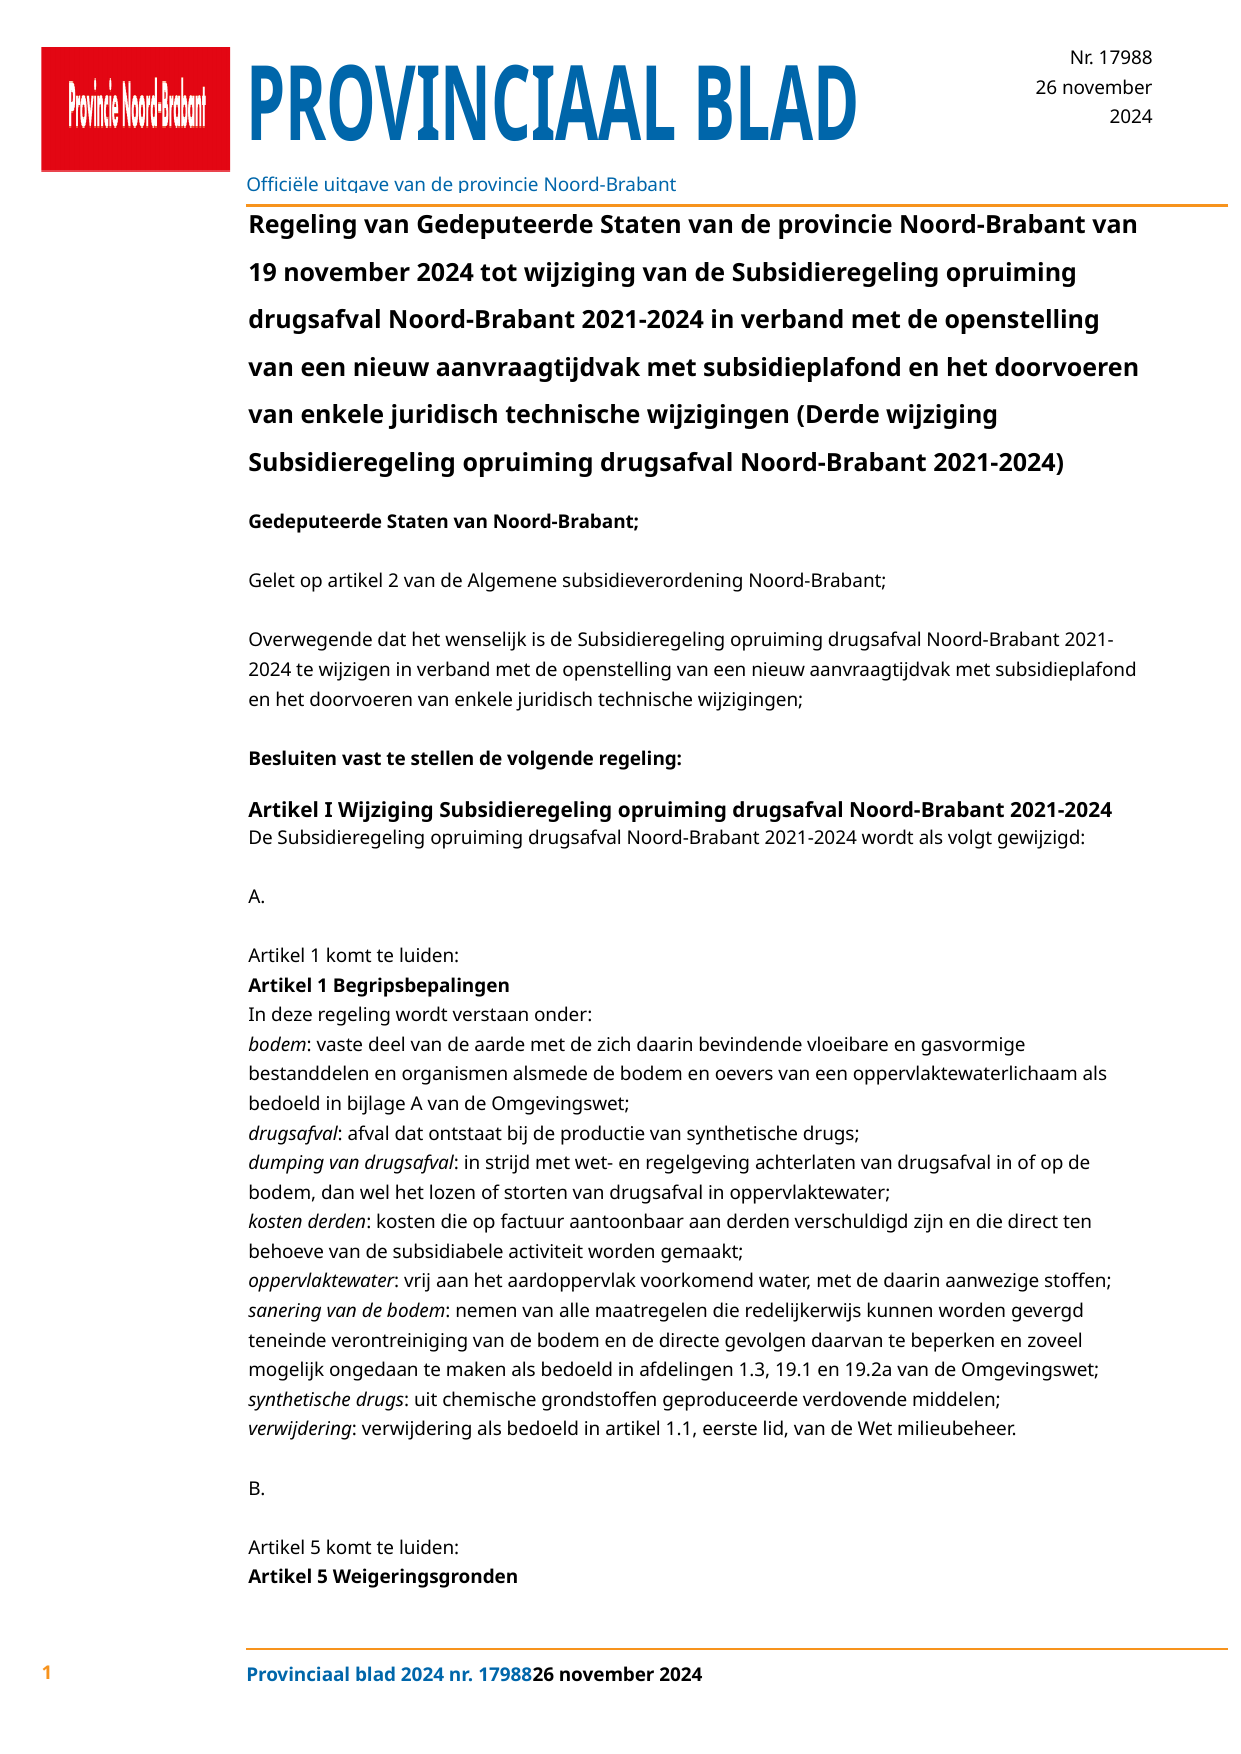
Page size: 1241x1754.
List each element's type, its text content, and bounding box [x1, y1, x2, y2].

text B. [248, 1475, 1152, 1500]
text Artikel 5 Weigeringsgronden [248, 1563, 1152, 1589]
text De Subsidieregeling opruiming drugsafval Noord-Brabant 2021-2024 wordt als volgt gewijzigd: [248, 824, 1152, 849]
text Gedeputeerde Staten van Noord-Brabant; [248, 508, 1152, 534]
picture [41, 47, 231, 172]
text Gelet op artikel 2 van de Algemene subsidieverordening Noord-Brabant; [248, 567, 1152, 593]
text oppervlaktewater: vrij aan het aardoppervlak voorkomend water, met de daarin aanwezige stoffen; [248, 1268, 1152, 1293]
text Artikel 1 Begripsbepalingen [248, 972, 1152, 997]
text dumping van drugsafval: in strijd met wet- en regelgeving achterlaten van drugsafval in of op de bodem, dan wel het lozen of storten van drugsafval in oppervlaktewater; [248, 1149, 1152, 1204]
text sanering van de bodem: nemen van alle maatregelen die redelijkerwijs kunnen worden gevergd teneinde verontreiniging van de bodem en de directe gevolgen daarvan te beperken en zoveel mogelijk ongedaan te maken als bedoeld in afdelingen 1.3, 19.1 en 19.2a van de Omgevingswet; [248, 1297, 1152, 1382]
text In deze regeling wordt verstaan onder: [248, 1001, 1152, 1027]
text bodem: vaste deel van de aarde met de zich daarin bevindende vloeibare en gasvormige bestanddelen en organismen alsmede de bodem en oevers van een oppervlaktewaterlichaam als bedoeld in bijlage A van de Omgevingswet; [248, 1031, 1152, 1116]
text verwijdering: verwijdering als bedoeld in artikel 1.1, eerste lid, van de Wet milieubeheer. [248, 1416, 1152, 1441]
text Overwegende dat het wenselijk is de Subsidieregeling opruiming drugsafval Noord-Brabant 2021-2024 te wijzigen in verband met de openstelling van een nieuw aanvraagtijdvak met subsidieplafond en het doorvoeren van enkele juridisch technische wijzigingen; [248, 627, 1152, 712]
text Artikel I Wijziging Subsidieregeling opruiming drugsafval Noord-Brabant 2021-2024 [248, 795, 1152, 824]
text A. [248, 883, 1152, 909]
text synthetische drugs: uit chemische grondstoffen geproduceerde verdovende middelen; [248, 1386, 1152, 1412]
text Artikel 5 komt te luiden: [248, 1534, 1152, 1559]
text Regeling van Gedeputeerde Staten van de provincie Noord-Brabant van 19 november 2024 tot wijziging van de Subsidieregeling opruiming drugsafval Noord-Brabant 2021-2024 in verband met de openstelling van een nieuw aanvraagtijdvak met subsidieplafond en het doorvoeren van enkele juridisch technische wijzigingen (Derde wijziging Subsidieregeling opruiming drugsafval Noord-Brabant 2021-2024) [248, 207, 1152, 479]
text Besluiten vast te stellen de volgende regeling: [248, 745, 1152, 771]
text kosten derden: kosten die op factuur aantoonbaar aan derden verschuldigd zijn en die direct ten behoeve van de subsidiabele activiteit worden gemaakt; [248, 1208, 1152, 1264]
text drugsafval: afval dat ontstaat bij de productie van synthetische drugs; [248, 1120, 1152, 1145]
text Artikel 1 komt te luiden: [248, 942, 1152, 968]
